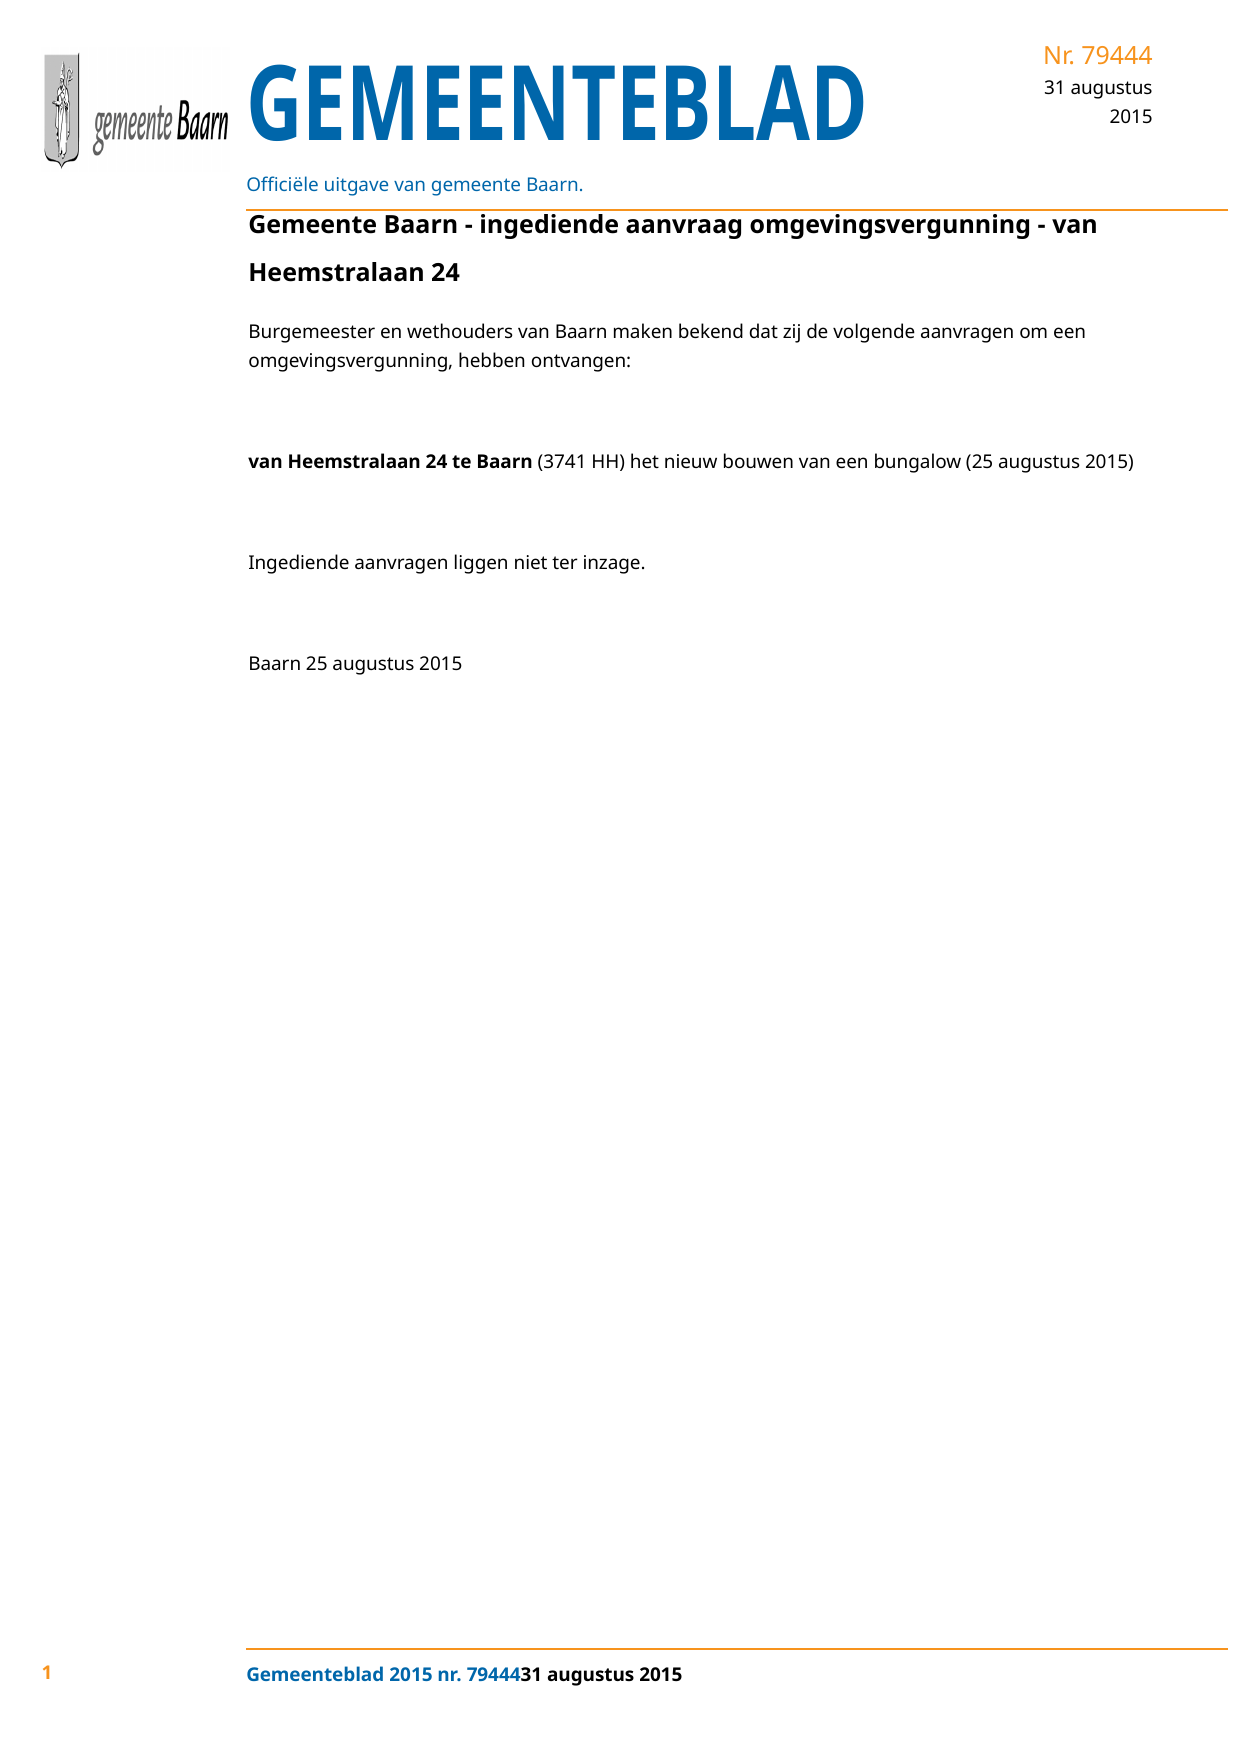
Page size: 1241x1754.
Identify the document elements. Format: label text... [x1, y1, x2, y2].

text van Heemstralaan 24 te Baarn (3741 HH) het nieuw bouwen van een bungalow (25 augustus 2015) [248, 448, 1152, 474]
text Gemeente Baarn - ingediende aanvraag omgevingsvergunning - van Heemstralaan 24 [248, 211, 1152, 288]
text Baarn 25 augustus 2015 [248, 650, 1152, 676]
picture [41, 47, 231, 172]
text Ingediende aanvragen liggen niet ter inzage. [248, 549, 1152, 575]
text Burgemeester en wethouders van Baarn maken bekend dat zij de volgende aanvragen om een omgevingsvergunning, hebben ontvangen: [248, 318, 1152, 373]
